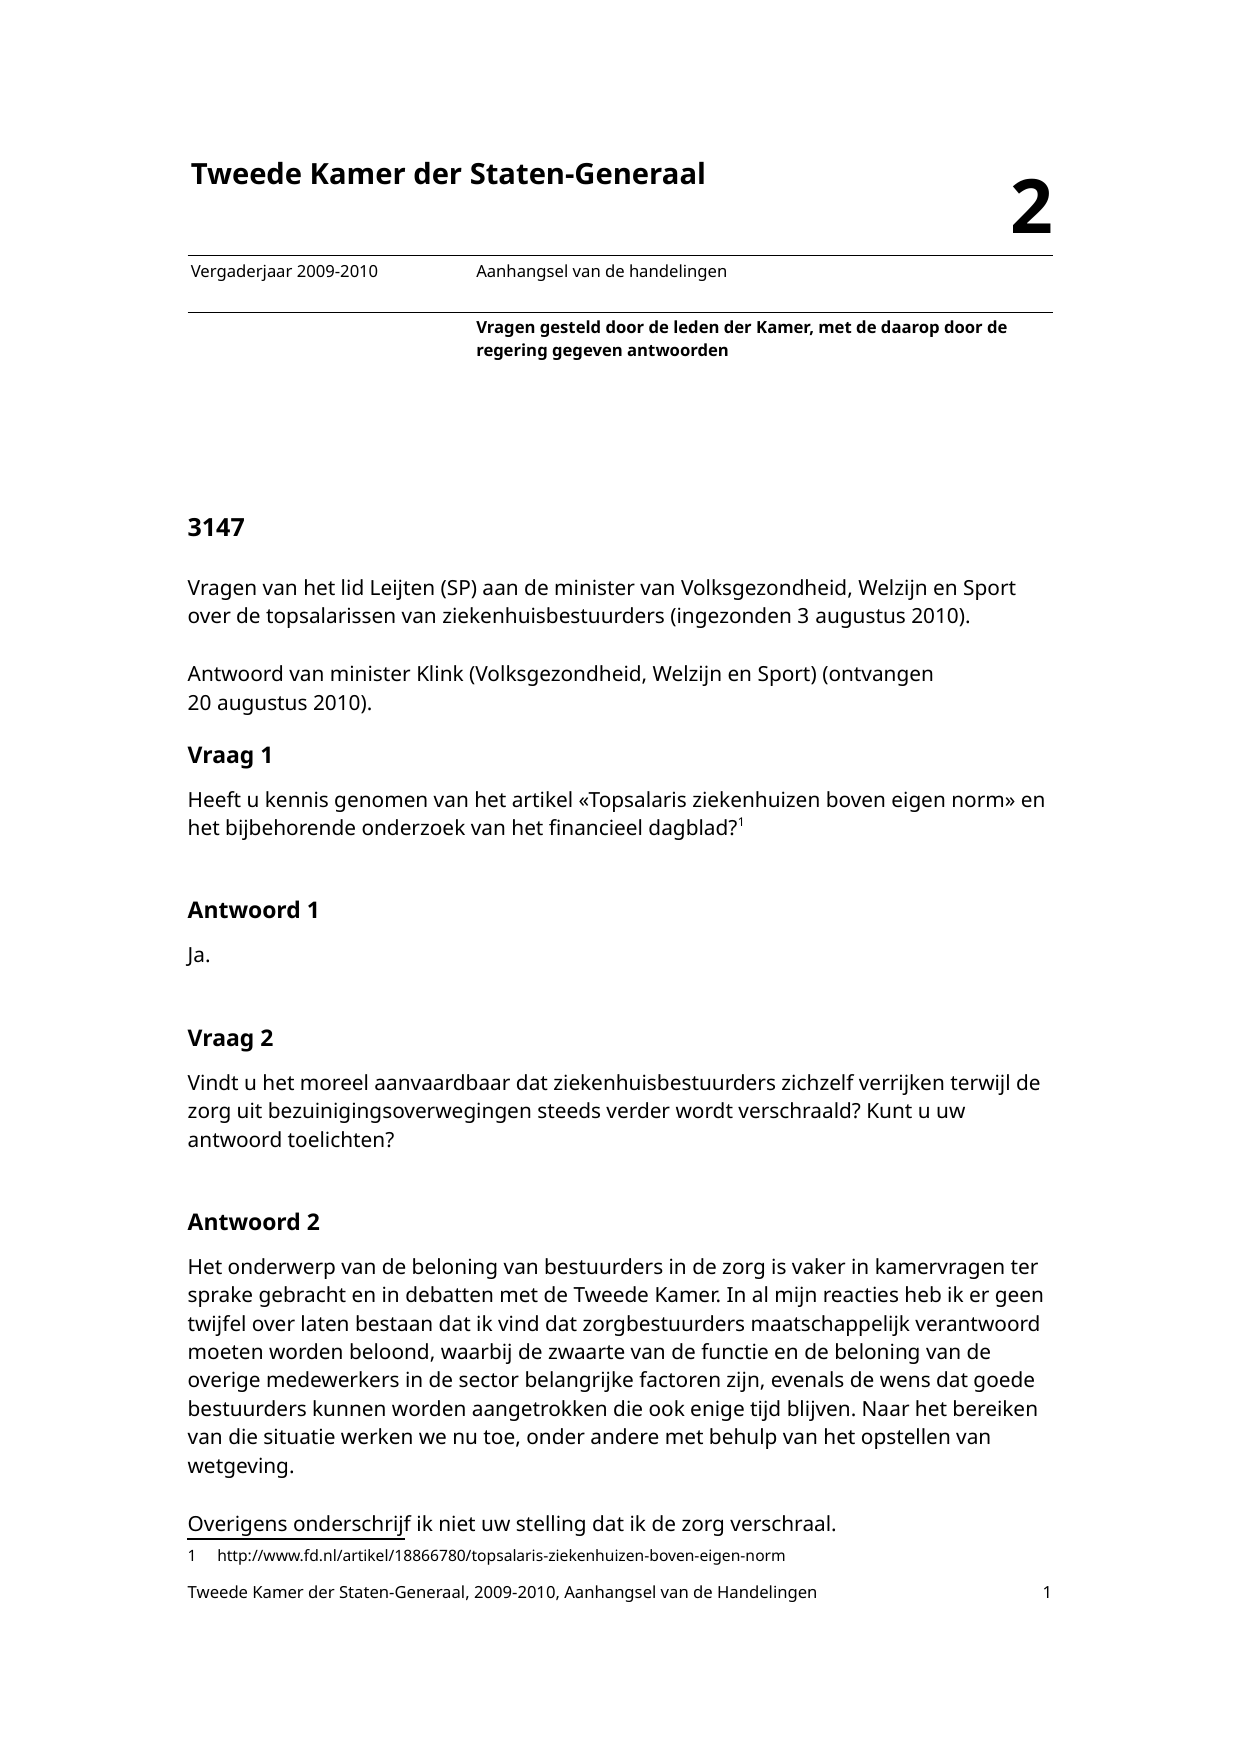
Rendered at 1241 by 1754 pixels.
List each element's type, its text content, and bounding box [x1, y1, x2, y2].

text Heeft u kennis genomen van het artikel «Topsalaris ziekenhuizen boven eigen norm» en het bijbehorende onderzoek van het financieel dagblad? [187, 785, 1053, 842]
subtitle Vraag 2 [187, 1022, 1053, 1053]
table_cell Vergaderjaar 2009-2010 [188, 256, 473, 312]
subtitle Antwoord 2 [187, 1206, 1053, 1237]
table_header 2 [880, 150, 1053, 255]
table_cell Aanhangsel van de handelingen [473, 256, 1053, 312]
text Vragen van het lid Leijten (SP) aan de minister van Volksgezondheid, Welzijn en Sport over de topsalarissen van ziekenhuisbestuurders (ingezonden 3 augustus 2010). [187, 573, 1053, 630]
text Antwoord van minister Klink (Volksgezondheid, Welzijn en Sport) (ontvangen 20 augustus 2010). [187, 659, 1053, 716]
text 3147 [187, 509, 1053, 543]
text http://www.fd.nl/artikel/18866780/topsalaris-ziekenhuizen-boven-eigen-norm [187, 1538, 1053, 1566]
table_header Tweede Kamer der Staten-Generaal [188, 150, 879, 255]
subtitle Antwoord 1 [187, 894, 1053, 926]
text Het onderwerp van de beloning van bestuurders in de zorg is vaker in kamervragen ter sprake gebracht en in debatten met de Tweede Kamer. In al mijn reacties heb ik er geen twijfel over laten bestaan dat ik vind dat zorgbestuurders maatschappelijk verantwoord moeten worden beloond, waarbij de zwaarte van de functie en de beloning van de overige medewerkers in de sector belangrijke factoren zijn, evenals de wens dat goede bestuurders kunnen worden aangetrokken die ook enige tijd blijven. Naar het bereiken van die situatie werken we nu toe, onder andere met behulp van het opstellen van wetgeving. [187, 1252, 1053, 1479]
subtitle Vraag 1 [187, 739, 1053, 770]
table_cell Vragen gesteld door de leden der Kamer, met de daarop door de regering gegeven antwoorden [473, 313, 1053, 361]
text Vindt u het moreel aanvaardbaar dat ziekenhuisbestuurders zichzelf verrijken terwijl de zorg uit bezuinigingsoverwegingen steeds verder wordt verschraald? Kunt u uw antwoord toelichten? [187, 1068, 1053, 1153]
text Ja. [187, 941, 1053, 969]
table_cell [188, 313, 473, 361]
